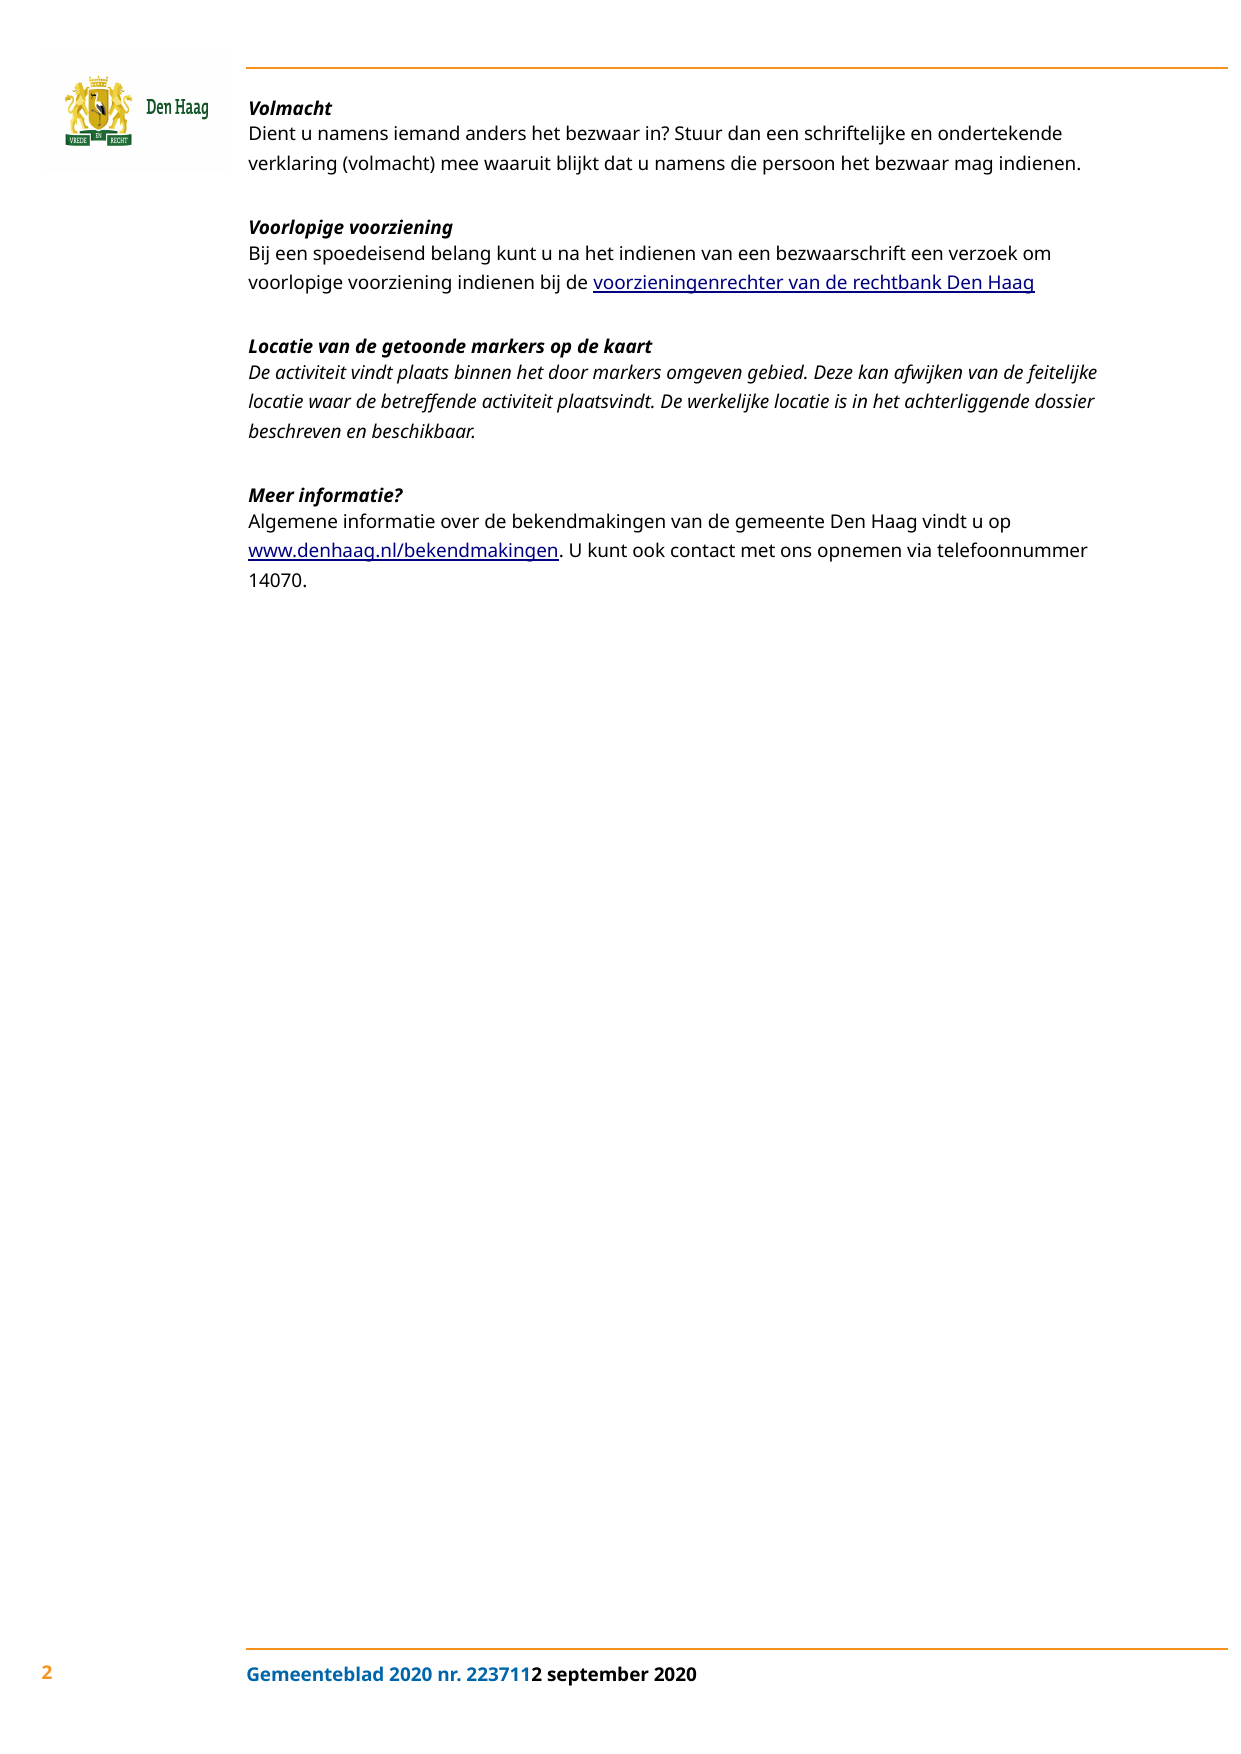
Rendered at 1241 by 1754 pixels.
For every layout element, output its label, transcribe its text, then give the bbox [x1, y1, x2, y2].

text Locatie van de getoonde markers op de kaart [248, 333, 1152, 359]
text Volmacht [248, 95, 1152, 121]
text Dient u namens iemand anders het bezwaar in? Stuur dan een schriftelijke en ondertekende verklaring (volmacht) mee waaruit blijkt dat u namens die persoon het bezwaar mag indienen. [248, 121, 1152, 176]
text Meer informatie? [248, 482, 1152, 508]
text Algemene informatie over de bekendmakingen van de gemeente Den Haag vindt u op www.denhaag.nl/bekendmakingen. U kunt ook contact met ons opnemen via telefoonnummer 14070. [248, 508, 1152, 593]
text Bij een spoedeisend belang kunt u na het indienen van een bezwaarschrift een verzoek om voorlopige voorziening indienen bij de voorzieningenrechter van de rechtbank Den Haag [248, 240, 1152, 295]
picture [41, 47, 231, 172]
text Voorlopige voorziening [248, 214, 1152, 240]
text De activiteit vindt plaats binnen het door markers omgeven gebied. Deze kan afwijken van de feitelijke locatie waar de betreffende activiteit plaatsvindt. De werkelijke locatie is in het achterliggende dossier beschreven en beschikbaar. [248, 359, 1152, 444]
